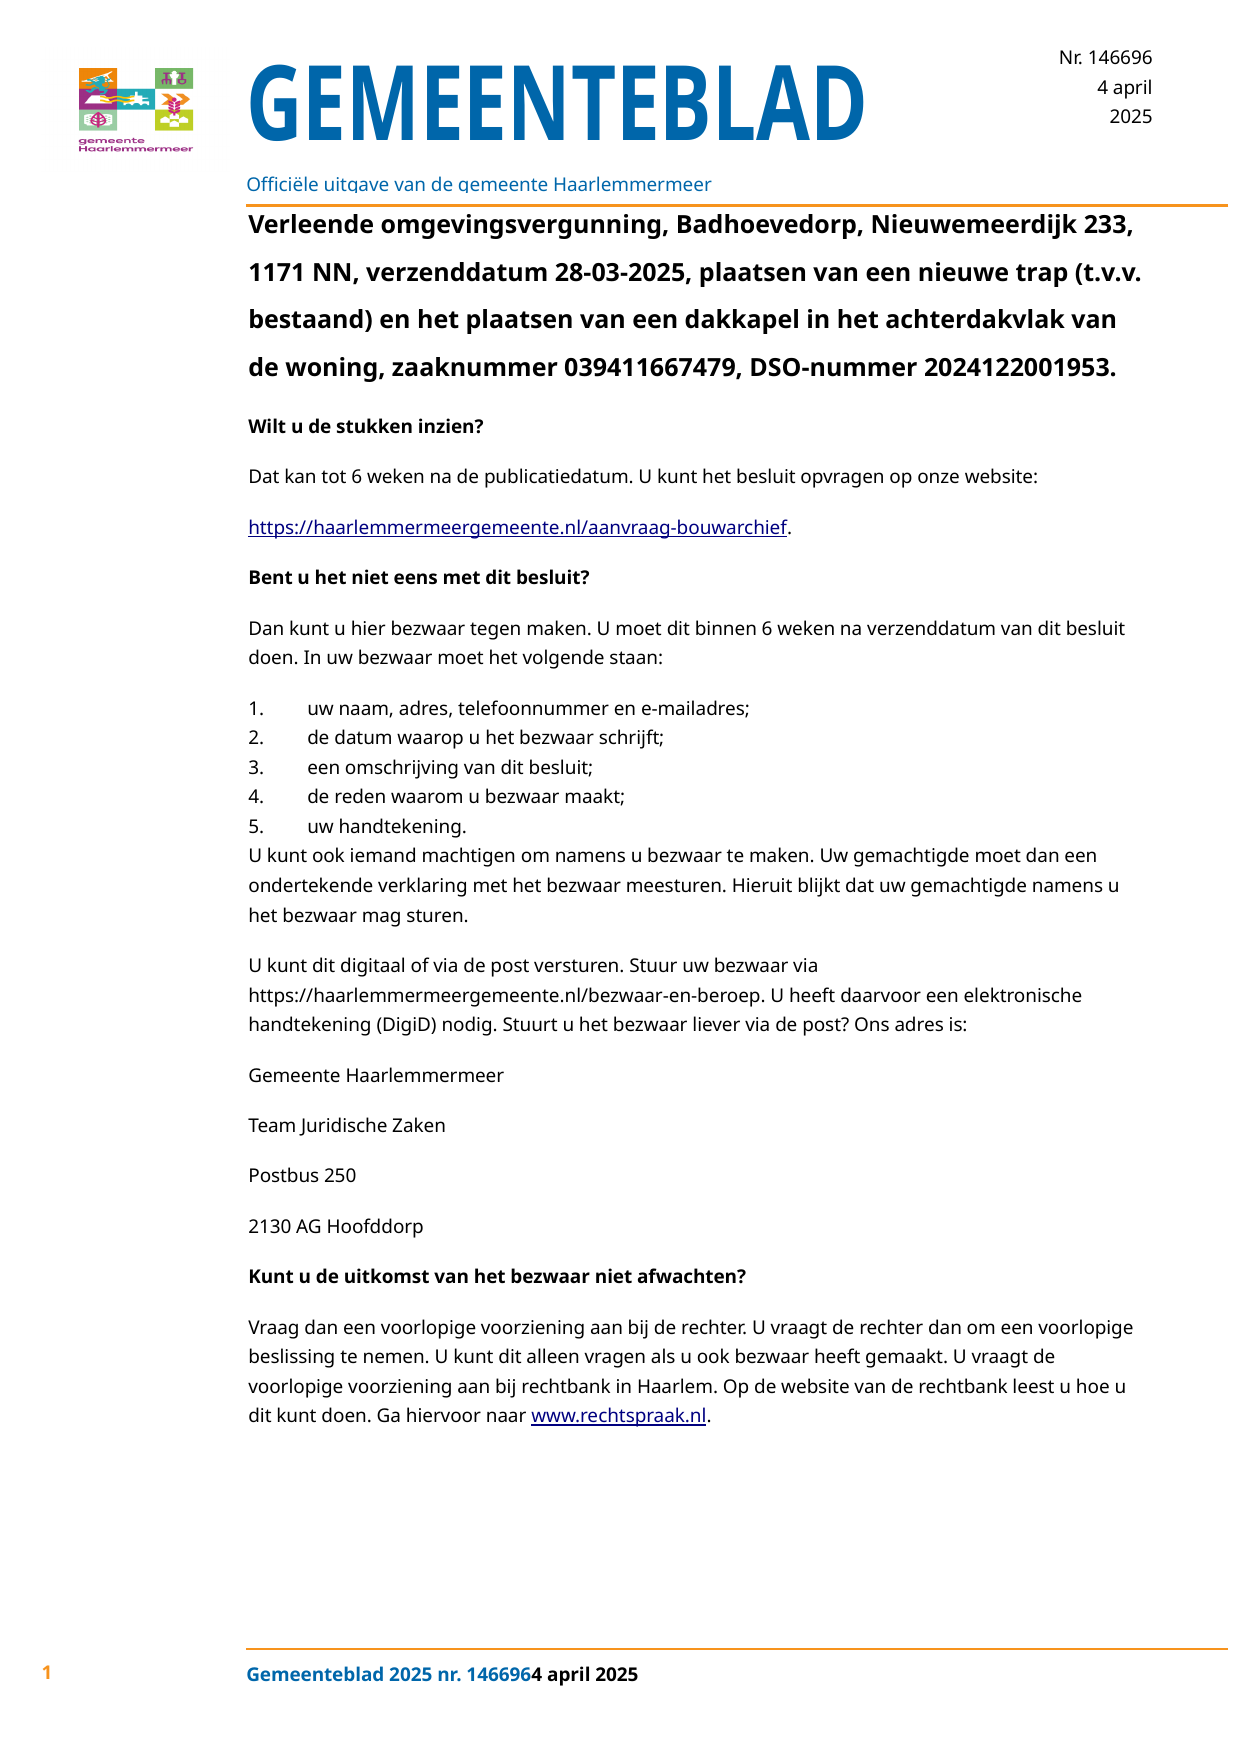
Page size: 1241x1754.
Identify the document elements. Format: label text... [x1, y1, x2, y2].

list een omschrijving van dit besluit; [248, 754, 1152, 780]
text Wilt u de stukken inzien? [248, 413, 1152, 439]
text Dat kan tot 6 weken na de publicatiedatum. U kunt het besluit opvragen op onze website: [248, 463, 1152, 489]
text Verleende omgevingsvergunning, Badhoevedorp, Nieuwemeerdijk 233, 1171 NN, verzenddatum 28-03-2025, plaatsen van een nieuwe trap (t.v.v. bestaand) en het plaatsen van een dakkapel in het achterdakvlak van de woning, zaaknummer 039411667479, DSO-nummer 2024122001953. [248, 207, 1152, 384]
list uw handtekening. [248, 813, 1152, 839]
list uw naam, adres, telefoonnummer en e-mailadres; [248, 695, 1152, 721]
text U kunt dit digitaal of via de post versturen. Stuur uw bezwaar via https://haarlemmermeergemeente.nl/bezwaar-en-beroep. U heeft daarvoor een elektronische handtekening (DigiD) nodig. Stuurt u het bezwaar liever via de post? Ons adres is: [248, 952, 1152, 1037]
text Team Juridische Zaken [248, 1112, 1152, 1138]
text Bent u het niet eens met dit besluit? [248, 564, 1152, 590]
text U kunt ook iemand machtigen om namens u bezwaar te maken. Uw gemachtigde moet dan een ondertekende verklaring met het bezwaar meesturen. Hieruit blijkt dat uw gemachtigde namens u het bezwaar mag sturen. [248, 843, 1152, 928]
text Vraag dan een voorlopige voorziening aan bij de rechter. U vraagt de rechter dan om een voorlopige beslissing te nemen. U kunt dit alleen vragen als u ook bezwaar heeft gemaakt. U vraagt de voorlopige voorziening aan bij rechtbank in Haarlem. Op de website van de rechtbank leest u hoe u dit kunt doen. Ga hiervoor naar www.rechtspraak.nl. [248, 1314, 1152, 1428]
list de datum waarop u het bezwaar schrijft; [248, 724, 1152, 750]
list de reden waarom u bezwaar maakt; [248, 783, 1152, 809]
picture [41, 47, 231, 172]
text Gemeente Haarlemmermeer [248, 1062, 1152, 1088]
text Kunt u de uitkomst van het bezwaar niet afwachten? [248, 1263, 1152, 1289]
text Dan kunt u hier bezwaar tegen maken. U moet dit binnen 6 weken na verzenddatum van dit besluit doen. In uw bezwaar moet het volgende staan: [248, 615, 1152, 670]
text Postbus 250 [248, 1163, 1152, 1188]
text https://haarlemmermeergemeente.nl/aanvraag-bouwarchief. [248, 514, 1152, 540]
text 2130 AG Hoofddorp [248, 1213, 1152, 1239]
